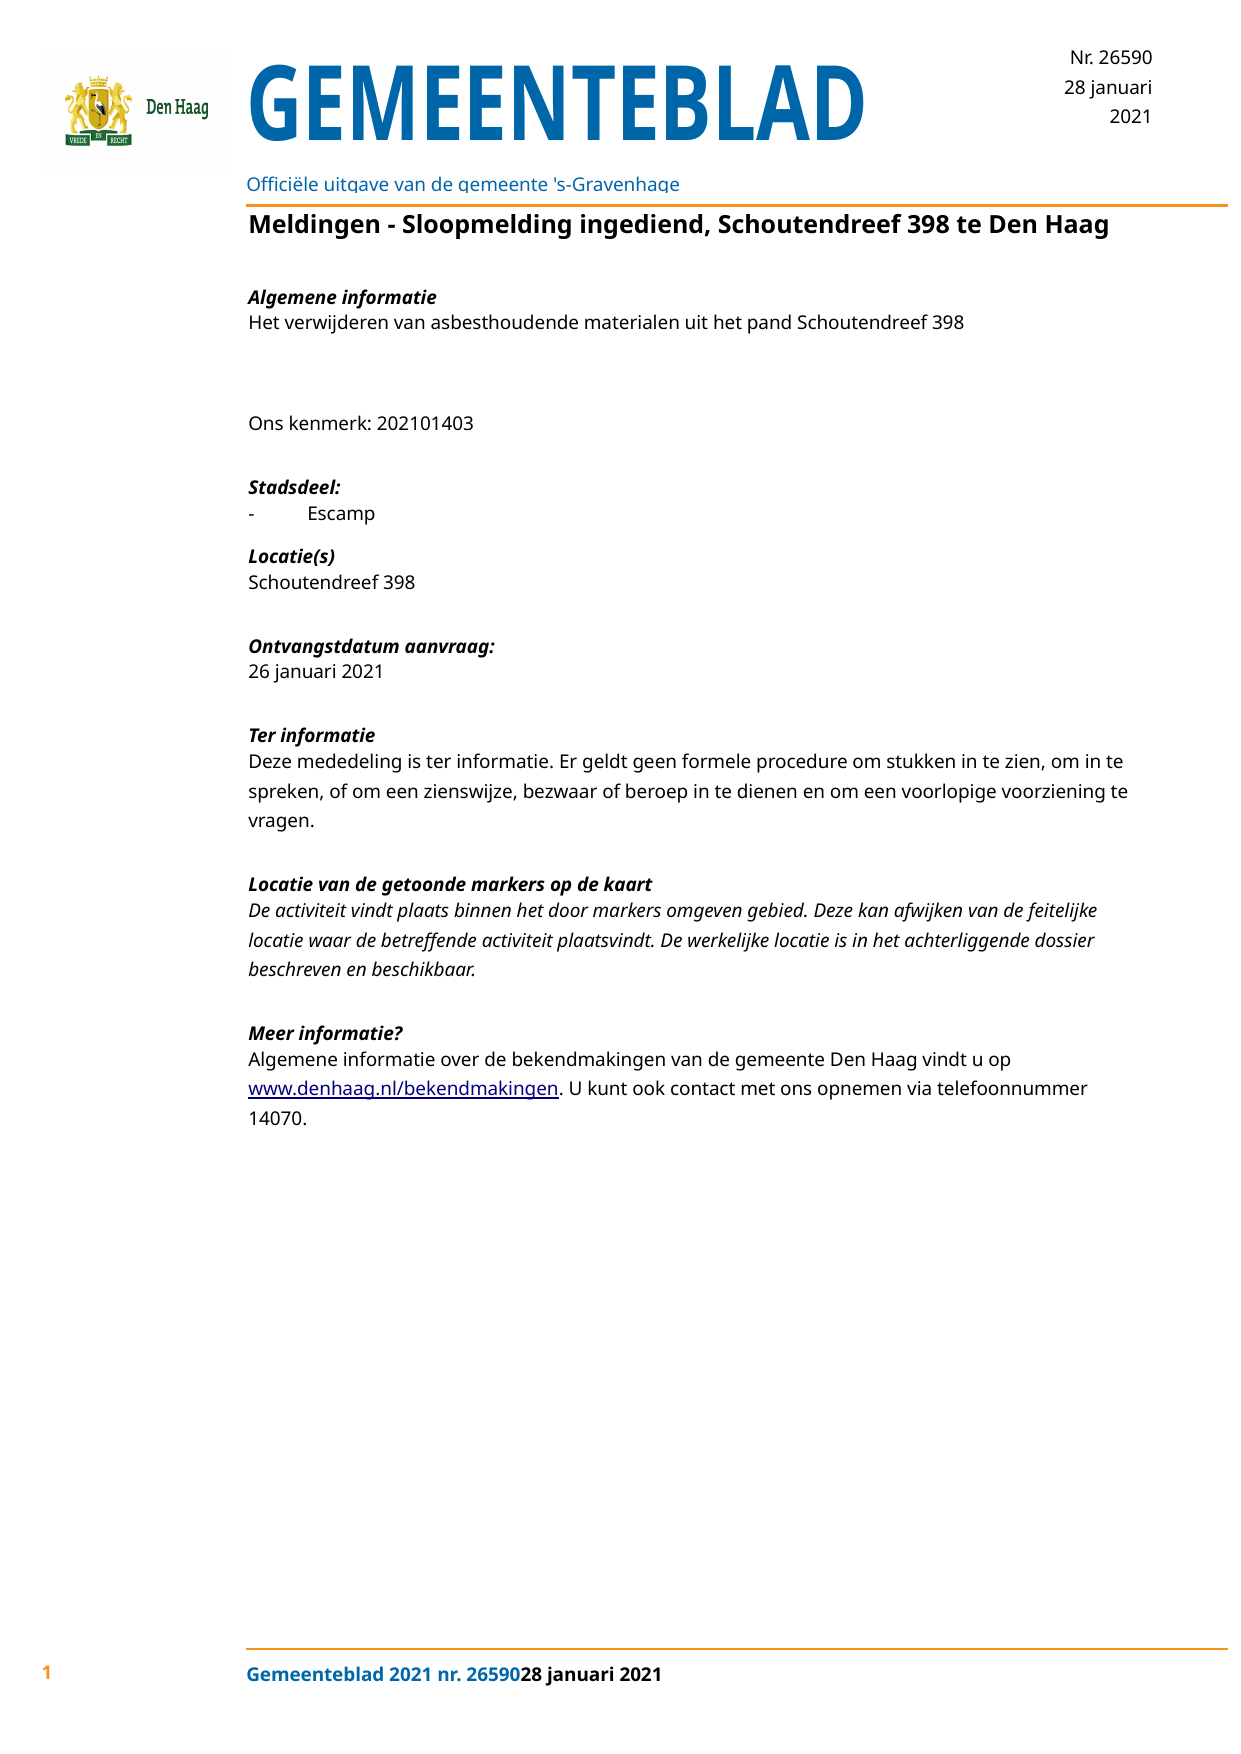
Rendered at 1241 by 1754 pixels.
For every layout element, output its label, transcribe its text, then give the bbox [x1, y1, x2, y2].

text Ons kenmerk: 202101403 [248, 410, 1152, 436]
list Escamp [248, 500, 1152, 526]
text Stadsdeel: [248, 474, 1152, 500]
picture [41, 47, 231, 172]
text Ter informatie [248, 723, 1152, 748]
text Meldingen - Sloopmelding ingediend, Schoutendreef 398 te Den Haag [248, 207, 1152, 241]
text Locatie van de getoonde markers op de kaart [248, 871, 1152, 897]
text Ontvangstdatum aanvraag: [248, 633, 1152, 659]
text Locatie(s) [248, 543, 1152, 569]
text Meer informatie? [248, 1020, 1152, 1046]
text Deze mededeling is ter informatie. Er geldt geen formele procedure om stukken in te zien, om in te spreken, of om een zienswijze, bezwaar of beroep in te dienen en om een voorlopige voorziening te vragen. [248, 748, 1152, 833]
text 26 januari 2021 [248, 659, 1152, 684]
text De activiteit vindt plaats binnen het door markers omgeven gebied. Deze kan afwijken van de feitelijke locatie waar de betreffende activiteit plaatsvindt. De werkelijke locatie is in het achterliggende dossier beschreven en beschikbaar. [248, 897, 1152, 982]
text Algemene informatie [248, 284, 1152, 309]
text Het verwijderen van asbesthoudende materialen uit het pand Schoutendreef 398 [248, 309, 1152, 335]
text Schoutendreef 398 [248, 569, 1152, 595]
text Algemene informatie over de bekendmakingen van de gemeente Den Haag vindt u op www.denhaag.nl/bekendmakingen. U kunt ook contact met ons opnemen via telefoonnummer 14070. [248, 1046, 1152, 1131]
